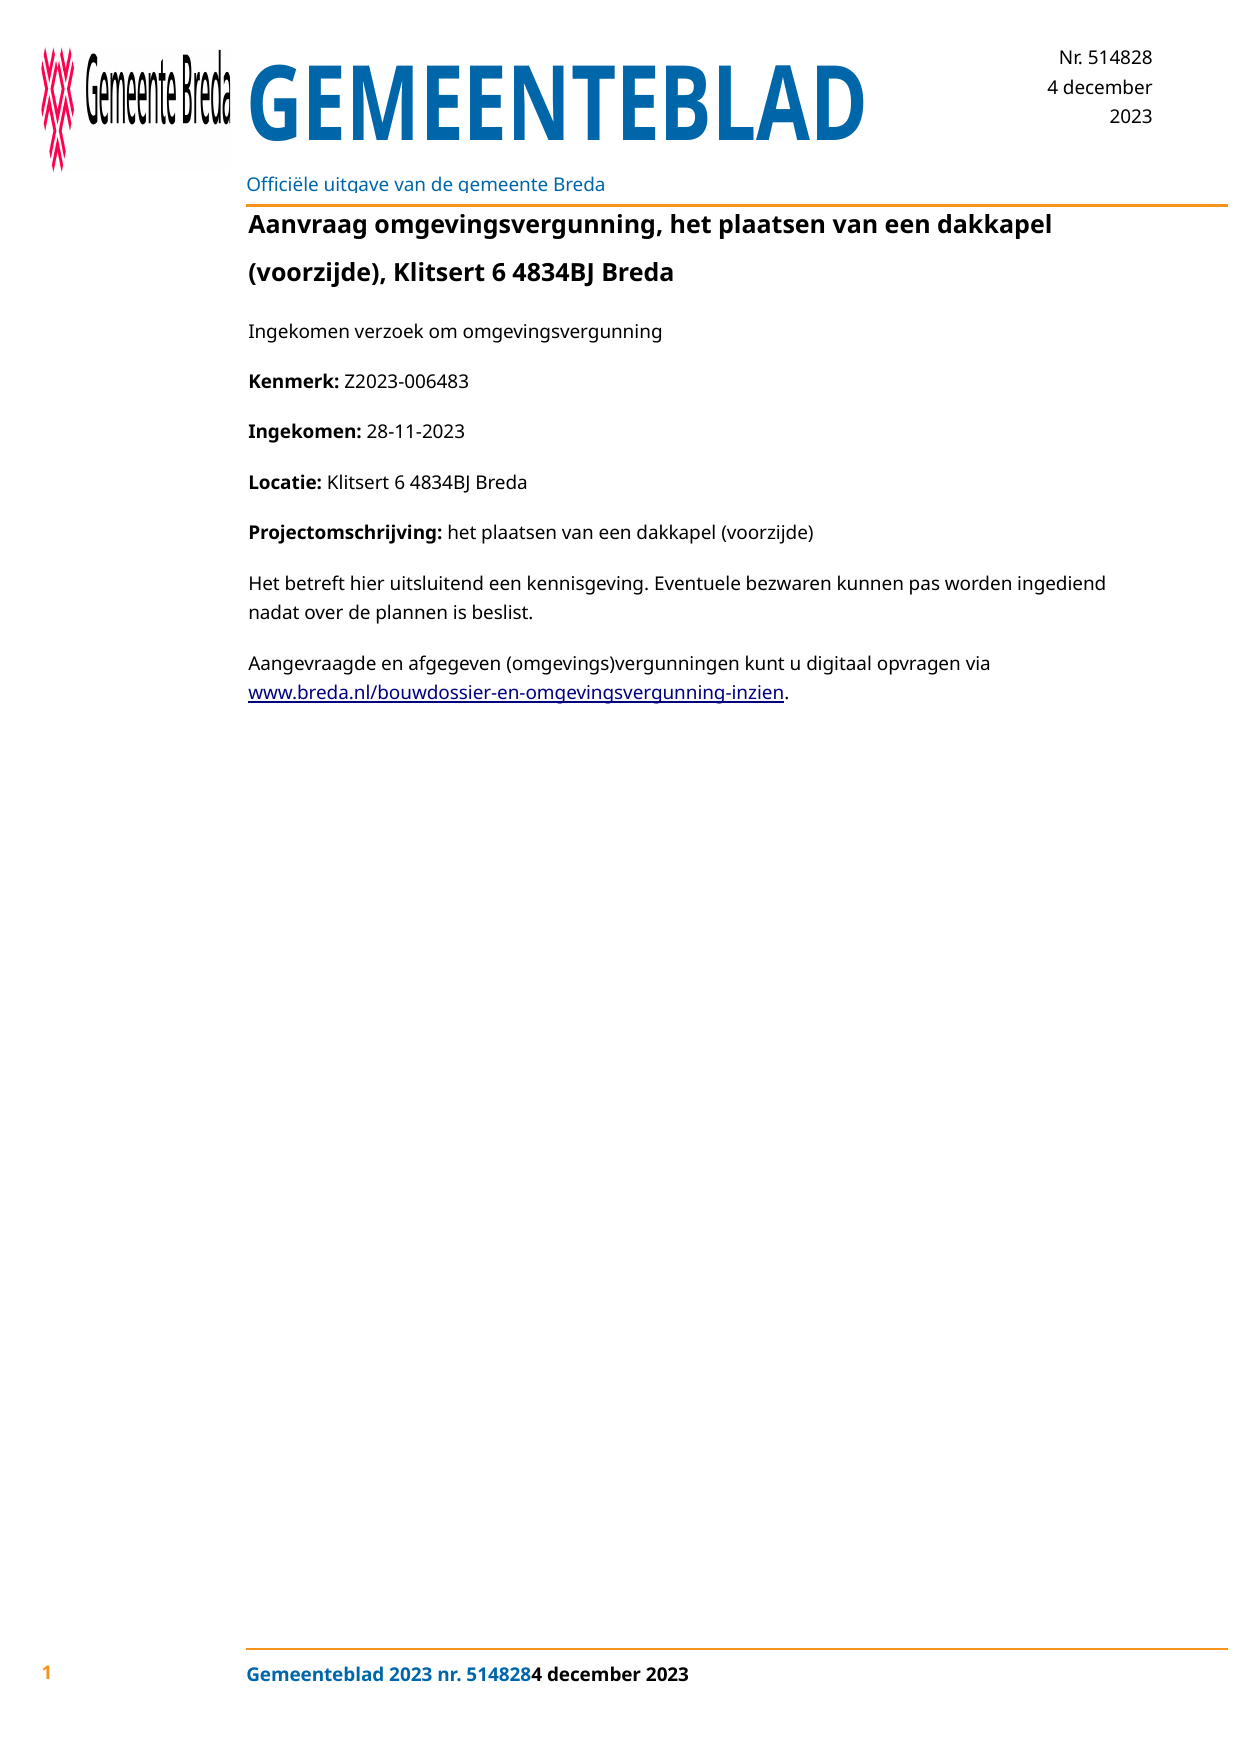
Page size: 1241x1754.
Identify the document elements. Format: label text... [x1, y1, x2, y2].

text Projectomschrijving: het plaatsen van een dakkapel (voorzijde) [248, 519, 1152, 545]
text Locatie: Klitsert 6 4834BJ Breda [248, 469, 1152, 495]
text Aanvraag omgevingsvergunning, het plaatsen van een dakkapel (voorzijde), Klitsert 6 4834BJ Breda [248, 207, 1152, 288]
text Het betreft hier uitsluitend een kennisgeving. Eventuele bezwaren kunnen pas worden ingediend nadat over de plannen is beslist. [248, 570, 1152, 625]
picture [41, 47, 231, 172]
text Kenmerk: Z2023-006483 [248, 368, 1152, 394]
text Ingekomen verzoek om omgevingsvergunning [248, 318, 1152, 344]
text Aangevraagde en afgegeven (omgevings)vergunningen kunt u digitaal opvragen via www.breda.nl/bouwdossier-en-omgevingsvergunning-inzien. [248, 650, 1152, 705]
text Ingekomen: 28-11-2023 [248, 419, 1152, 444]
